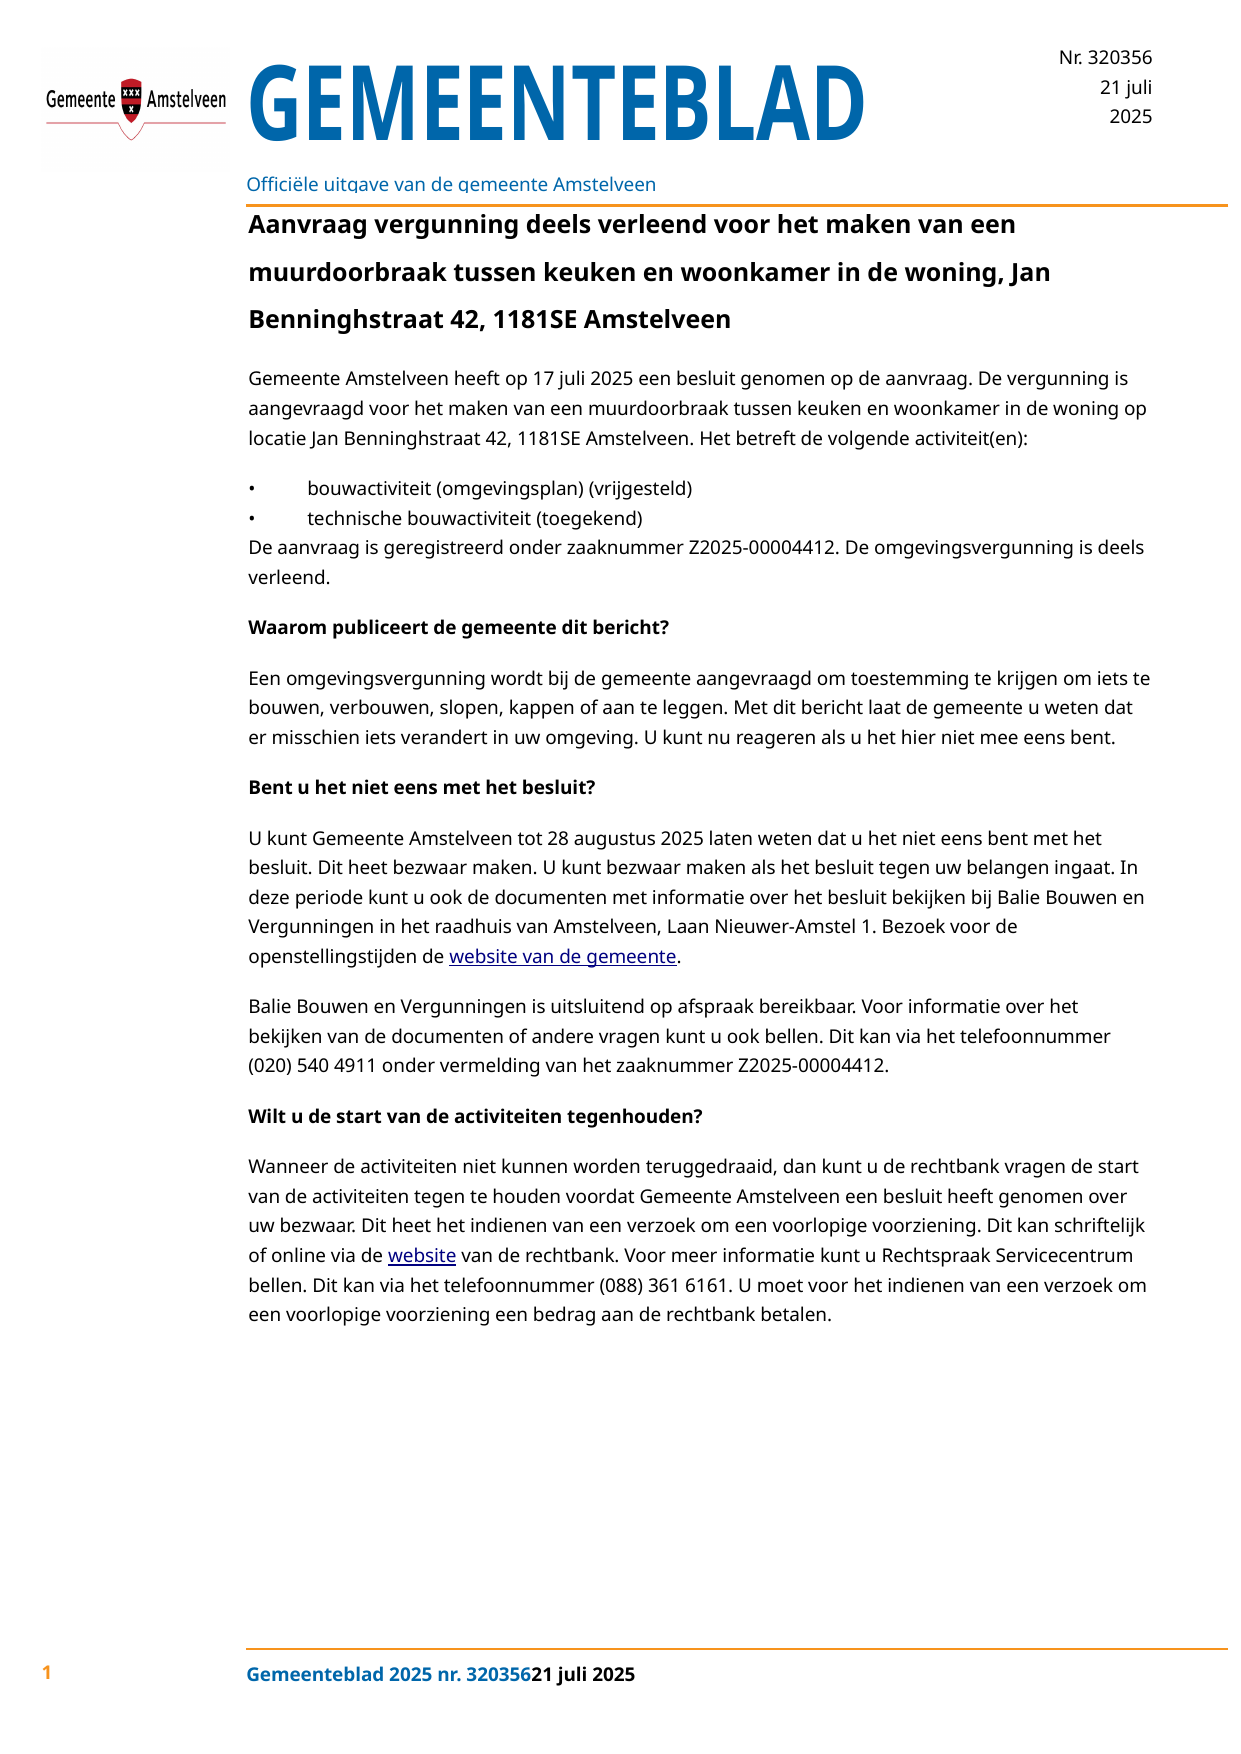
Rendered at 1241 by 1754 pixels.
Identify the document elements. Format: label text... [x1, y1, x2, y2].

text U kunt Gemeente Amstelveen tot 28 augustus 2025 laten weten dat u het niet eens bent met het besluit. Dit heet bezwaar maken. U kunt bezwaar maken als het besluit tegen uw belangen ingaat. In deze periode kunt u ook de documenten met informatie over het besluit bekijken bij Balie Bouwen en Vergunningen in het raadhuis van Amstelveen, Laan Nieuwer-Amstel 1. Bezoek voor de openstellingstijden de website van de gemeente. [248, 825, 1152, 969]
list technische bouwactiviteit (toegekend) [248, 505, 1152, 530]
text Balie Bouwen en Vergunningen is uitsluitend op afspraak bereikbaar. Voor informatie over het bekijken van de documenten of andere vragen kunt u ook bellen. Dit kan via het telefoonnummer (020) 540 4911 onder vermelding van het zaaknummer Z2025-00004412. [248, 993, 1152, 1078]
text Gemeente Amstelveen heeft op 17 juli 2025 een besluit genomen op de aanvraag. De vergunning is aangevraagd voor het maken van een muurdoorbraak tussen keuken en woonkamer in de woning op locatie Jan Benninghstraat 42, 1181SE Amstelveen. Het betreft de volgende activiteit(en): [248, 366, 1152, 450]
text Aanvraag vergunning deels verleend voor het maken van een muurdoorbraak tussen keuken en woonkamer in de woning, Jan Benninghstraat 42, 1181SE Amstelveen [248, 207, 1152, 336]
list bouwactiviteit (omgevingsplan) (vrijgesteld) [248, 475, 1152, 501]
text De aanvraag is geregistreerd onder zaaknummer Z2025-00004412. De omgevingsvergunning is deels verleend. [248, 534, 1152, 589]
text Wilt u de start van de activiteiten tegenhouden? [248, 1103, 1152, 1129]
text Een omgevingsvergunning wordt bij de gemeente aangevraagd om toestemming te krijgen om iets te bouwen, verbouwen, slopen, kappen of aan te leggen. Met dit bericht laat de gemeente u weten dat er misschien iets verandert in uw omgeving. U kunt nu reageren als u het hier niet mee eens bent. [248, 665, 1152, 749]
text Waarom publiceert de gemeente dit bericht? [248, 614, 1152, 640]
text Bent u het niet eens met het besluit? [248, 774, 1152, 800]
text Wanneer de activiteiten niet kunnen worden teruggedraaid, dan kunt u de rechtbank vragen de start van de activiteiten tegen te houden voordat Gemeente Amstelveen een besluit heeft genomen over uw bezwaar. Dit heet het indienen van een verzoek om een voorlopige voorziening. Dit kan schriftelijk of online via de website van de rechtbank. Voor meer informatie kunt u Rechtspraak Servicecentrum bellen. Dit kan via het telefoonnummer (088) 361 6161. U moet voor het indienen van een verzoek om een voorlopige voorziening een bedrag aan de rechtbank betalen. [248, 1153, 1152, 1327]
picture [41, 47, 231, 172]
